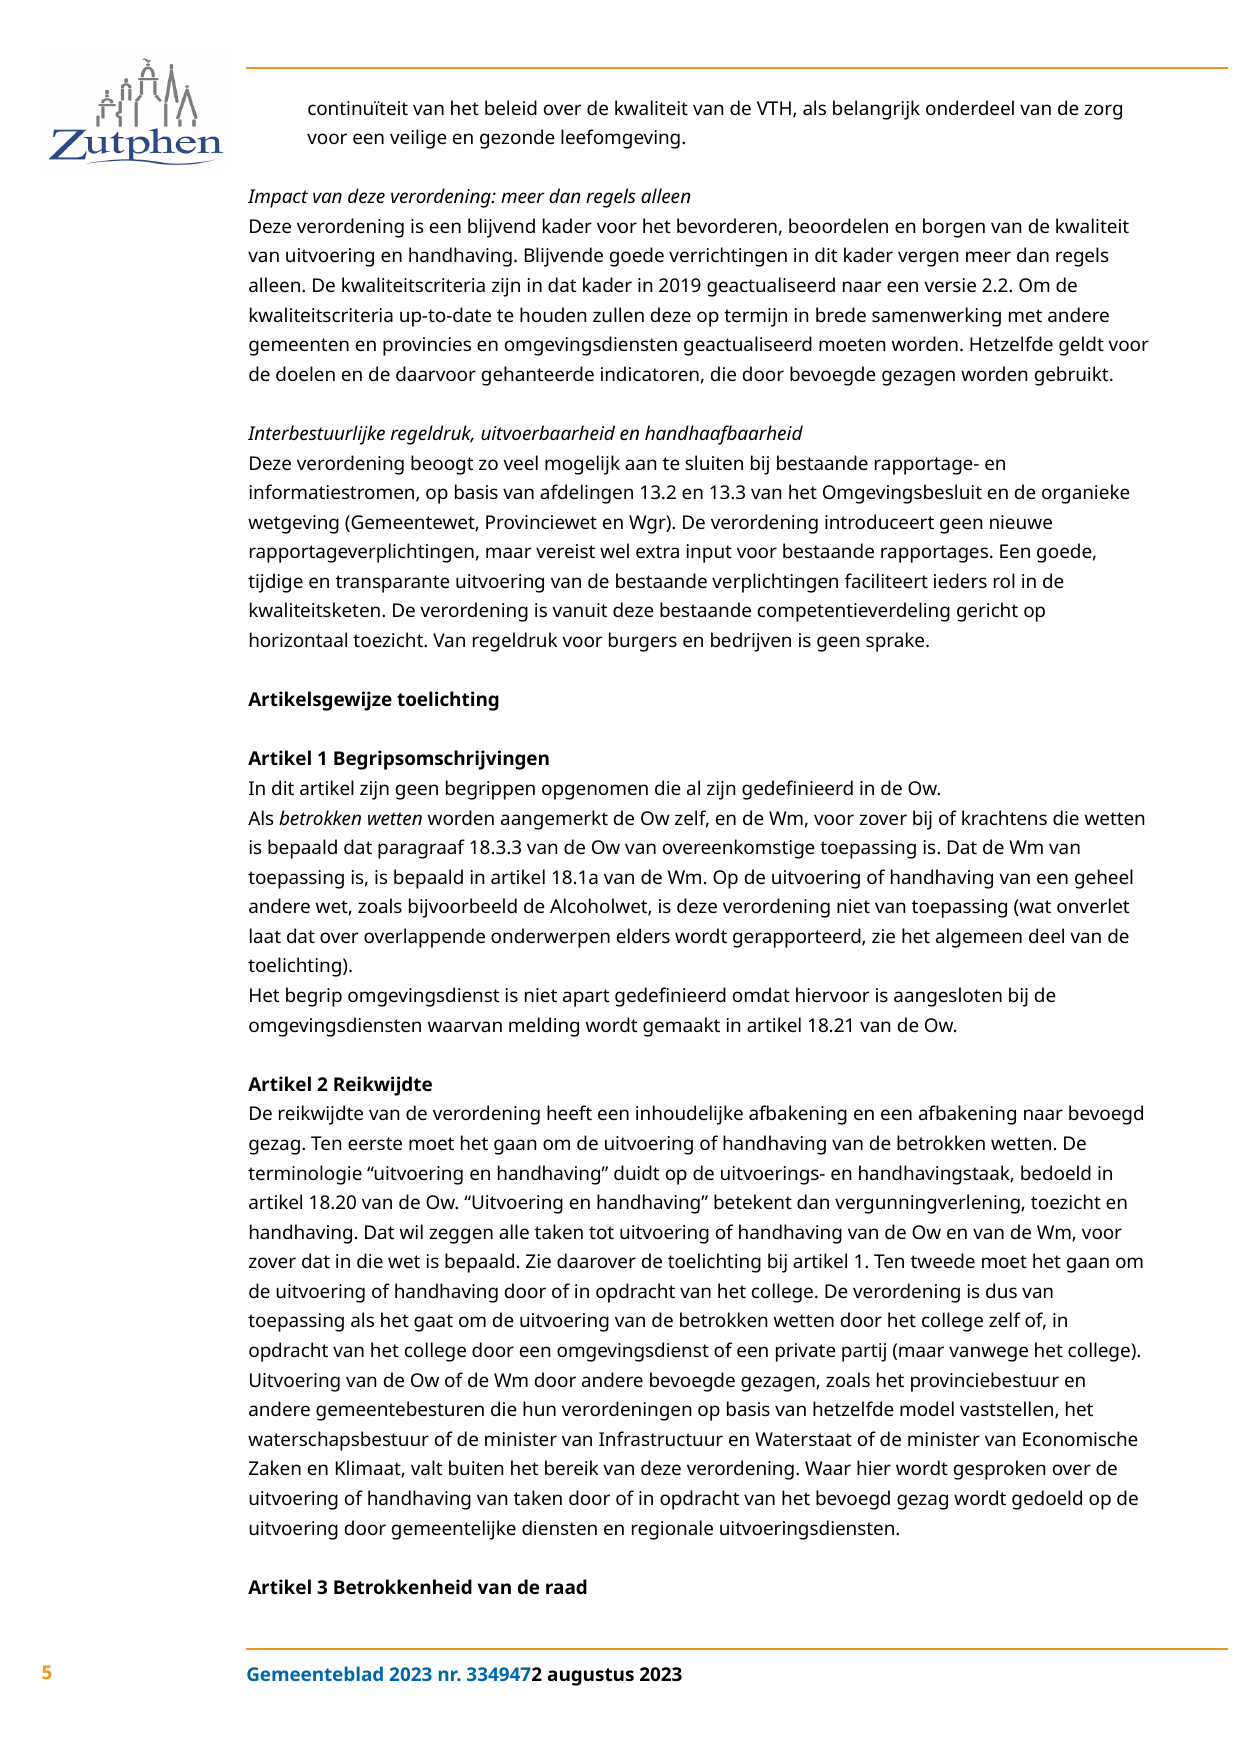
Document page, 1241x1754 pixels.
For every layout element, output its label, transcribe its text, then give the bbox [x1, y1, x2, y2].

picture [41, 47, 231, 172]
text In dit artikel zijn geen begrippen opgenomen die al zijn gedefinieerd in de Ow. [248, 775, 1152, 801]
text Deze verordening is een blijvend kader voor het bevorderen, beoordelen en borgen van de kwaliteit van uitvoering en handhaving. Blijvende goede verrichtingen in dit kader vergen meer dan regels alleen. De kwaliteitscriteria zijn in dat kader in 2019 geactualiseerd naar een versie 2.2. Om de kwaliteitscriteria up-to-date te houden zullen deze op termijn in brede samenwerking met andere gemeenten en provincies en omgevingsdiensten geactualiseerd moeten worden. Hetzelfde geldt voor de doelen en de daarvoor gehanteerde indicatoren, die door bevoegde gezagen worden gebruikt. [248, 213, 1152, 387]
text Deze verordening beoogt zo veel mogelijk aan te sluiten bij bestaande rapportage- en informatiestromen, op basis van afdelingen 13.2 en 13.3 van het Omgevingsbesluit en de organieke wetgeving (Gemeentewet, Provinciewet en Wgr). De verordening introduceert geen nieuwe rapportageverplichtingen, maar vereist wel extra input voor bestaande rapportages. Een goede, tijdige en transparante uitvoering van de bestaande verplichtingen faciliteert ieders rol in de kwaliteitsketen. De verordening is vanuit deze bestaande competentieverdeling gericht op horizontaal toezicht. Van regeldruk voor burgers en bedrijven is geen sprake. [248, 450, 1152, 653]
list continuïteit van het beleid over de kwaliteit van de VTH, als belangrijk onderdeel van de zorg voor een veilige en gezonde leefomgeving. [248, 95, 1152, 150]
text Interbestuurlijke regeldruk, uitvoerbaarheid en handhaafbaarheid [248, 420, 1152, 446]
text Het begrip omgevingsdienst is niet apart gedefinieerd omdat hiervoor is aangesloten bij de omgevingsdiensten waarvan melding wordt gemaakt in artikel 18.21 van de Ow. [248, 982, 1152, 1038]
text Artikel 1 Begripsomschrijvingen [248, 746, 1152, 771]
text Impact van deze verordening: meer dan regels alleen [248, 183, 1152, 209]
text Artikel 3 Betrokkenheid van de raad [248, 1574, 1152, 1600]
text Artikelsgewijze toelichting [248, 686, 1152, 712]
text Artikel 2 Reikwijdte [248, 1071, 1152, 1097]
text Als betrokken wetten worden aangemerkt de Ow zelf, en de Wm, voor zover bij of krachtens die wetten is bepaald dat paragraaf 18.3.3 van de Ow van overeenkomstige toepassing is. Dat de Wm van toepassing is, is bepaald in artikel 18.1a van de Wm. Op de uitvoering of handhaving van een geheel andere wet, zoals bijvoorbeeld de Alcoholwet, is deze verordening niet van toepassing (wat onverlet laat dat over overlappende onderwerpen elders wordt gerapporteerd, zie het algemeen deel van de toelichting). [248, 805, 1152, 978]
text De reikwijdte van de verordening heeft een inhoudelijke afbakening en een afbakening naar bevoegd gezag. Ten eerste moet het gaan om de uitvoering of handhaving van de betrokken wetten. De terminologie “uitvoering en handhaving” duidt op de uitvoerings- en handhavingstaak, bedoeld in artikel 18.20 van de Ow. “Uitvoering en handhaving” betekent dan vergunningverlening, toezicht en handhaving. Dat wil zeggen alle taken tot uitvoering of handhaving van de Ow en van de Wm, voor zover dat in die wet is bepaald. Zie daarover de toelichting bij artikel 1. Ten tweede moet het gaan om de uitvoering of handhaving door of in opdracht van het college. De verordening is dus van toepassing als het gaat om de uitvoering van de betrokken wetten door het college zelf of, in opdracht van het college door een omgevingsdienst of een private partij (maar vanwege het college). Uitvoering van de Ow of de Wm door andere bevoegde gezagen, zoals het provinciebestuur en andere gemeentebesturen die hun verordeningen op basis van hetzelfde model vaststellen, het waterschapsbestuur of de minister van Infrastructuur en Waterstaat of de minister van Economische Zaken en Klimaat, valt buiten het bereik van deze verordening. Waar hier wordt gesproken over de uitvoering of handhaving van taken door of in opdracht van het bevoegd gezag wordt gedoeld op de uitvoering door gemeentelijke diensten en regionale uitvoeringsdiensten. [248, 1101, 1152, 1541]
